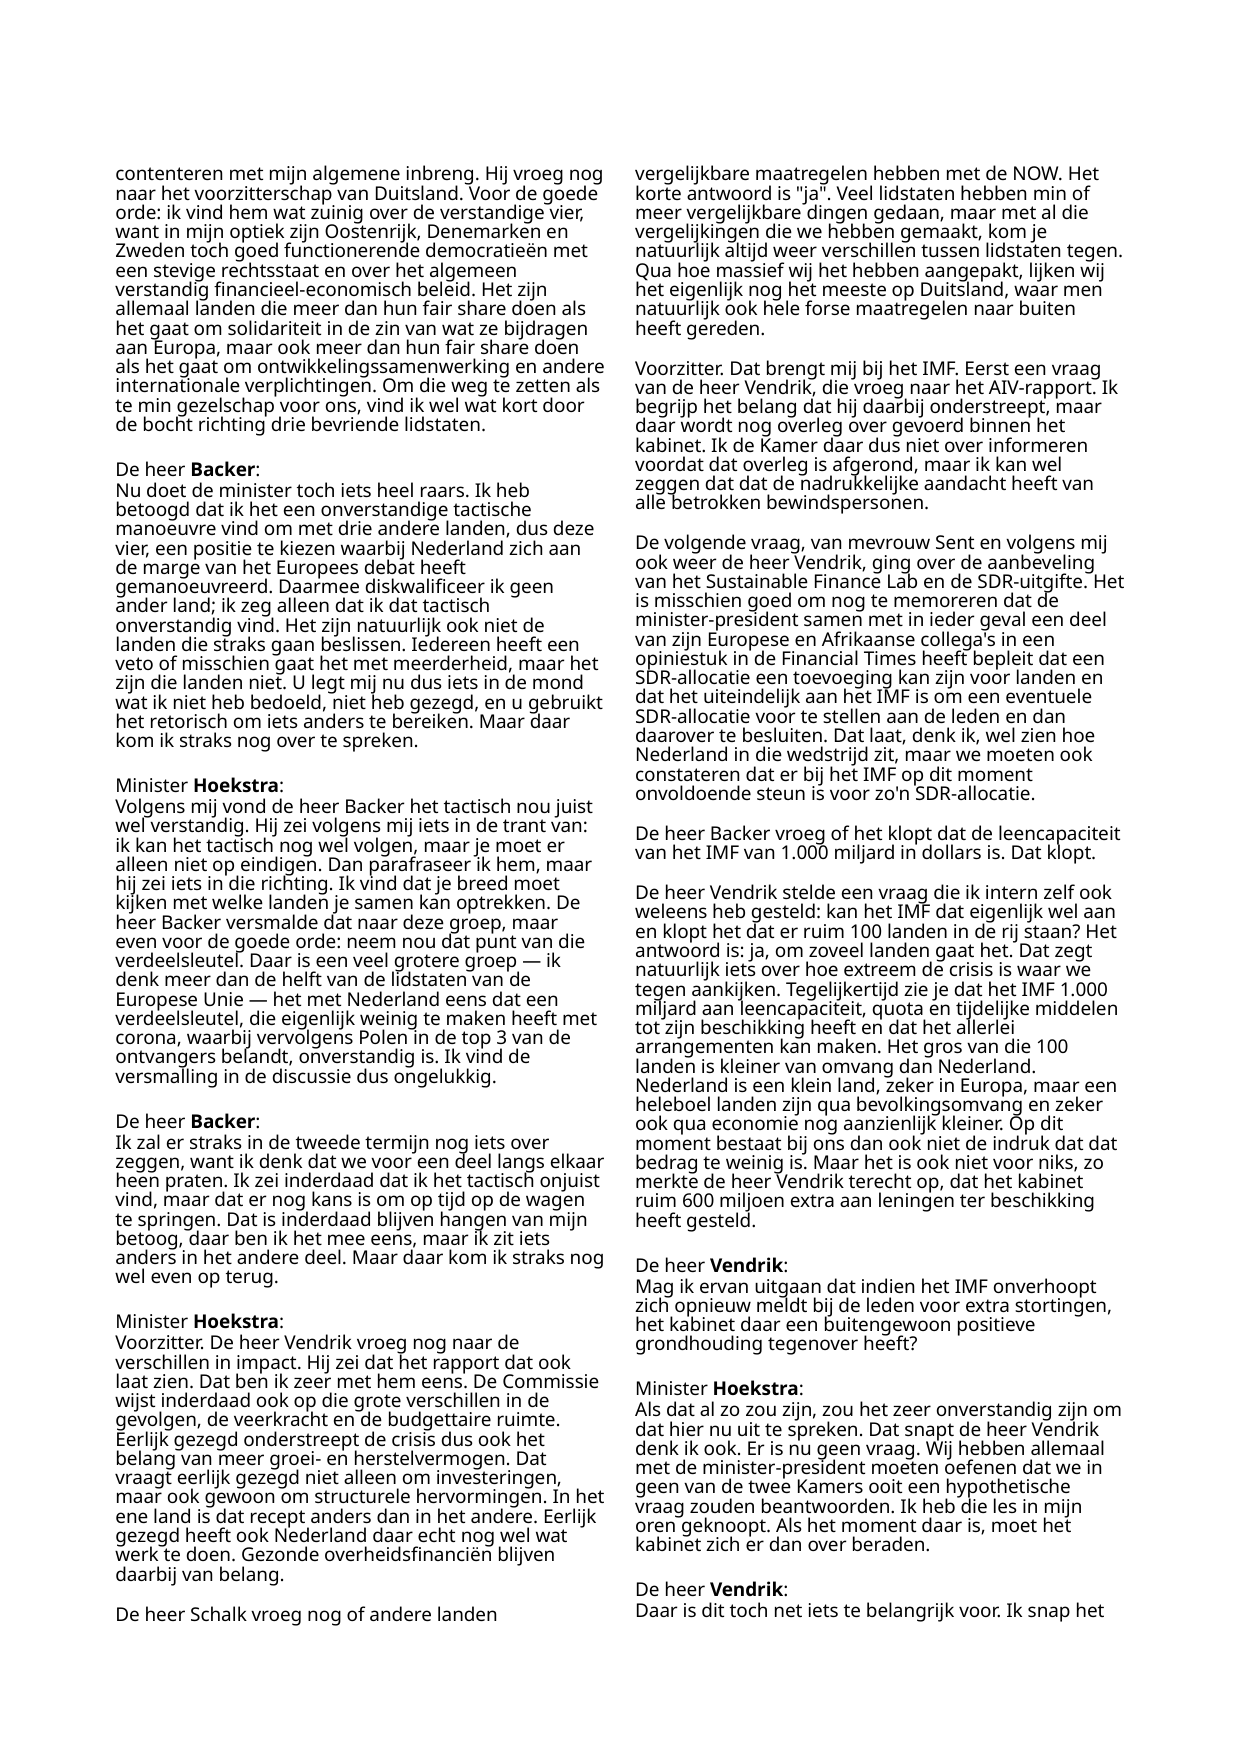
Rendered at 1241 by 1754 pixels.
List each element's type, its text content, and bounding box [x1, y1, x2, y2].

text De heer Backer vroeg of het klopt dat de leencapaciteit van het IMF van 1.000 miljard in dollars is. Dat klopt. [635, 825, 1125, 863]
text De heer Backer: [115, 456, 605, 482]
text De heer Vendrik stelde een vraag die ik intern zelf ook weleens heb gesteld: kan het IMF dat eigenlijk wel aan en klopt het dat er ruim 100 landen in de rij staan? Het antwoord is: ja, om zoveel landen gaat het. Dat zegt natuurlijk iets over hoe extreem de crisis is waar we tegen aankijken. Tegelijkertijd zie je dat het IMF 1.000 miljard aan leencapaciteit, quota en tijdelijke middelen tot zijn beschikking heeft en dat het allerlei arrangementen kan maken. Het gros van die 100 landen is kleiner van omvang dan Nederland. Nederland is een klein land, zeker in Europa, maar een heleboel landen zijn qua bevolkingsomvang en zeker ook qua economie nog aanzienlijk kleiner. Op dit moment bestaat bij ons dan ook niet de indruk dat dat bedrag te weinig is. Maar het is ook niet voor niks, zo merkte de heer Vendrik terecht op, dat het kabinet ruim 600 miljoen extra aan leningen ter beschikking heeft gesteld. [635, 884, 1125, 1231]
text Mag ik ervan uitgaan dat indien het IMF onverhoopt zich opnieuw meldt bij de leden voor extra stortingen, het kabinet daar een buitengewoon positieve grondhouding tegenover heeft? [635, 1278, 1125, 1355]
text vergelijkbare maatregelen hebben met de NOW. Het korte antwoord is "ja". Veel lidstaten hebben min of meer vergelijkbare dingen gedaan, maar met al die vergelijkingen die we hebben gemaakt, kom je natuurlijk altijd weer verschillen tussen lidstaten tegen. Qua hoe massief wij het hebben aangepakt, lijken wij het eigenlijk nog het meeste op Duitsland, waar men natuurlijk ook hele forse maatregelen naar buiten heeft gereden. [635, 165, 1125, 339]
text Voorzitter. Dat brengt mij bij het IMF. Eerst een vraag van de heer Vendrik, die vroeg naar het AIV-rapport. Ik begrijp het belang dat hij daarbij onderstreept, maar daar wordt nog overleg over gevoerd binnen het kabinet. Ik de Kamer daar dus niet over informeren voordat dat overleg is afgerond, maar ik kan wel zeggen dat dat de nadrukkelijke aandacht heeft van alle betrokken bewindspersonen. [635, 359, 1125, 514]
text Minister Hoekstra: [115, 772, 605, 798]
text De heer Vendrik: [635, 1252, 1125, 1278]
text De heer Vendrik: [635, 1576, 1125, 1602]
text Daar is dit toch net iets te belangrijk voor. Ik snap het [635, 1602, 1125, 1621]
text contenteren met mijn algemene inbreng. Hij vroeg nog naar het voorzitterschap van Duitsland. Voor de goede orde: ik vind hem wat zuinig over de verstandige vier, want in mijn optiek zijn Oostenrijk, Denemarken en Zweden toch goed functionerende democratieën met een stevige rechtsstaat en over het algemeen verstandig financieel-economisch beleid. Het zijn allemaal landen die meer dan hun fair share doen als het gaat om solidariteit in de zin van wat ze bijdragen aan Europa, maar ook meer dan hun fair share doen als het gaat om ontwikkelingssamenwerking en andere internationale verplichtingen. Om die weg te zetten als te min gezelschap voor ons, vind ik wel wat kort door de bocht richting drie bevriende lidstaten. [115, 165, 605, 435]
text Minister Hoekstra: [635, 1376, 1125, 1401]
text Volgens mij vond de heer Backer het tactisch nou juist wel verstandig. Hij zei volgens mij iets in de trant van: ik kan het tactisch nog wel volgen, maar je moet er alleen niet op eindigen. Dan parafraseer ik hem, maar hij zei iets in die richting. Ik vind dat je breed moet kijken met welke landen je samen kan optrekken. De heer Backer versmalde dat naar deze groep, maar even voor de goede orde: neem nou dat punt van die verdeelsleutel. Daar is een veel grotere groep — ik denk meer dan de helft van de lidstaten van de Europese Unie — het met Nederland eens dat een verdeelsleutel, die eigenlijk weinig te maken heeft met corona, waarbij vervolgens Polen in de top 3 van de ontvangers belandt, onverstandig is. Ik vind de versmalling in de discussie dus ongelukkig. [115, 798, 605, 1087]
text Nu doet de minister toch iets heel raars. Ik heb betoogd dat ik het een onverstandige tactische manoeuvre vind om met drie andere landen, dus deze vier, een positie te kiezen waarbij Nederland zich aan de marge van het Europees debat heeft gemanoeuvreerd. Daarmee diskwalificeer ik geen ander land; ik zeg alleen dat ik dat tactisch onverstandig vind. Het zijn natuurlijk ook niet de landen die straks gaan beslissen. Iedereen heeft een veto of misschien gaat het met meerderheid, maar het zijn die landen niet. U legt mij nu dus iets in de mond wat ik niet heb bedoeld, niet heb gezegd, en u gebruikt het retorisch om iets anders te bereiken. Maar daar kom ik straks nog over te spreken. [115, 482, 605, 751]
text De heer Schalk vroeg nog of andere landen [115, 1606, 605, 1625]
text Als dat al zo zou zijn, zou het zeer onverstandig zijn om dat hier nu uit te spreken. Dat snapt de heer Vendrik denk ik ook. Er is nu geen vraag. Wij hebben allemaal met de minister-president moeten oefenen dat we in geen van de twee Kamers ooit een hypothetische vraag zouden beantwoorden. Ik heb die les in mijn oren geknoopt. Als het moment daar is, moet het kabinet zich er dan over beraden. [635, 1401, 1125, 1555]
text Ik zal er straks in de tweede termijn nog iets over zeggen, want ik denk dat we voor een deel langs elkaar heen praten. Ik zei inderdaad dat ik het tactisch onjuist vind, maar dat er nog kans is om op tijd op de wagen te springen. Dat is inderdaad blijven hangen van mijn betoog, daar ben ik het mee eens, maar ik zit iets anders in het andere deel. Maar daar kom ik straks nog wel even op terug. [115, 1134, 605, 1288]
text Minister Hoekstra: [115, 1309, 605, 1334]
text De heer Backer: [115, 1108, 605, 1134]
text Voorzitter. De heer Vendrik vroeg nog naar de verschillen in impact. Hij zei dat het rapport dat ook laat zien. Dat ben ik zeer met hem eens. De Commissie wijst inderdaad ook op die grote verschillen in de gevolgen, de veerkracht en de budgettaire ruimte. Eerlijk gezegd onderstreept de crisis dus ook het belang van meer groei- en herstelvermogen. Dat vraagt eerlijk gezegd niet alleen om investeringen, maar ook gewoon om structurele hervormingen. In het ene land is dat recept anders dan in het andere. Eerlijk gezegd heeft ook Nederland daar echt nog wel wat werk te doen. Gezonde overheidsfinanciën blijven daarbij van belang. [115, 1334, 605, 1585]
text De volgende vraag, van mevrouw Sent en volgens mij ook weer de heer Vendrik, ging over de aanbeveling van het Sustainable Finance Lab en de SDR-uitgifte. Het is misschien goed om nog te memoreren dat de minister-president samen met in ieder geval een deel van zijn Europese en Afrikaanse collega's in een opiniestuk in de Financial Times heeft bepleit dat een SDR-allocatie een toevoeging kan zijn voor landen en dat het uiteindelijk aan het IMF is om een eventuele SDR-allocatie voor te stellen aan de leden en dan daarover te besluiten. Dat laat, denk ik, wel zien hoe Nederland in die wedstrijd zit, maar we moeten ook constateren dat er bij het IMF op dit moment onvoldoende steun is voor zo'n SDR-allocatie. [635, 534, 1125, 804]
